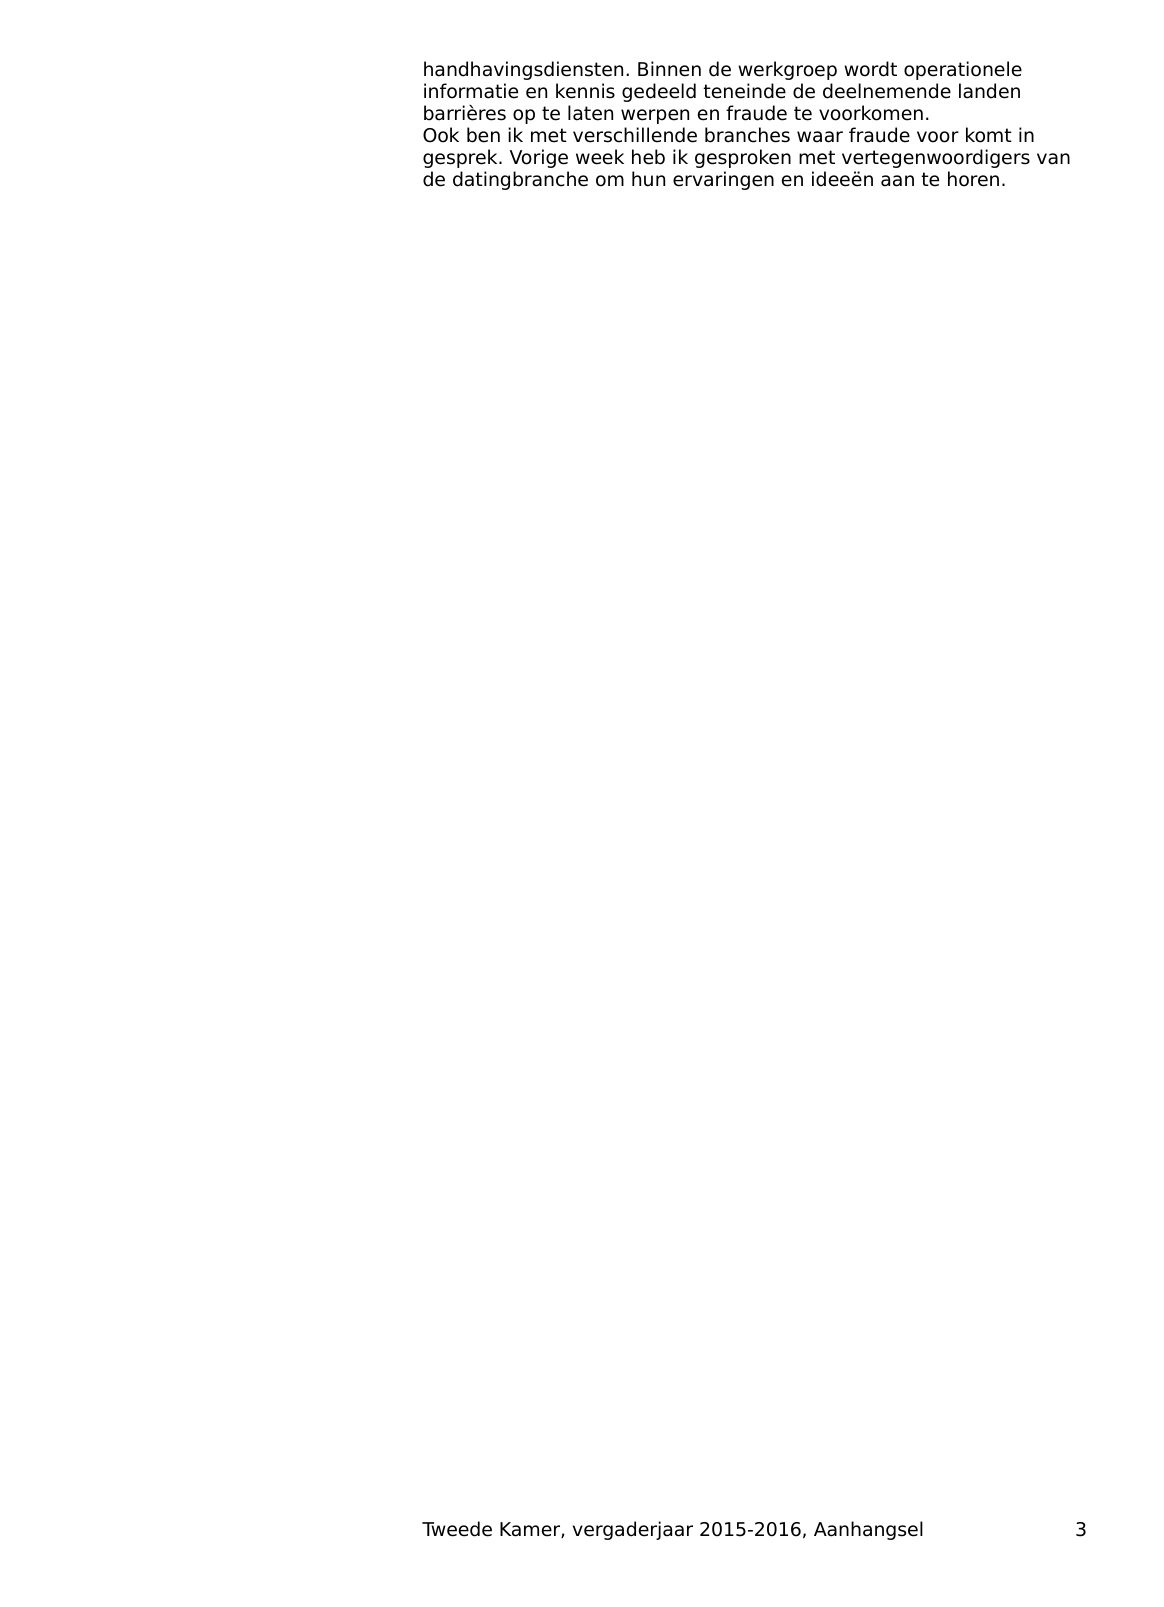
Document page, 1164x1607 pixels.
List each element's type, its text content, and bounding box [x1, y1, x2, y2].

text Ook ben ik met verschillende branches waar fraude voor komt in gesprek. Vorige week heb ik gesproken met vertegenwoordigers van de datingbranche om hun ervaringen en ideeën aan te horen. [422, 125, 1087, 191]
text handhavingsdiensten. Binnen de werkgroep wordt operationele informatie en kennis gedeeld teneinde de deelnemende landen barrières op te laten werpen en fraude te voorkomen. [422, 59, 1087, 125]
